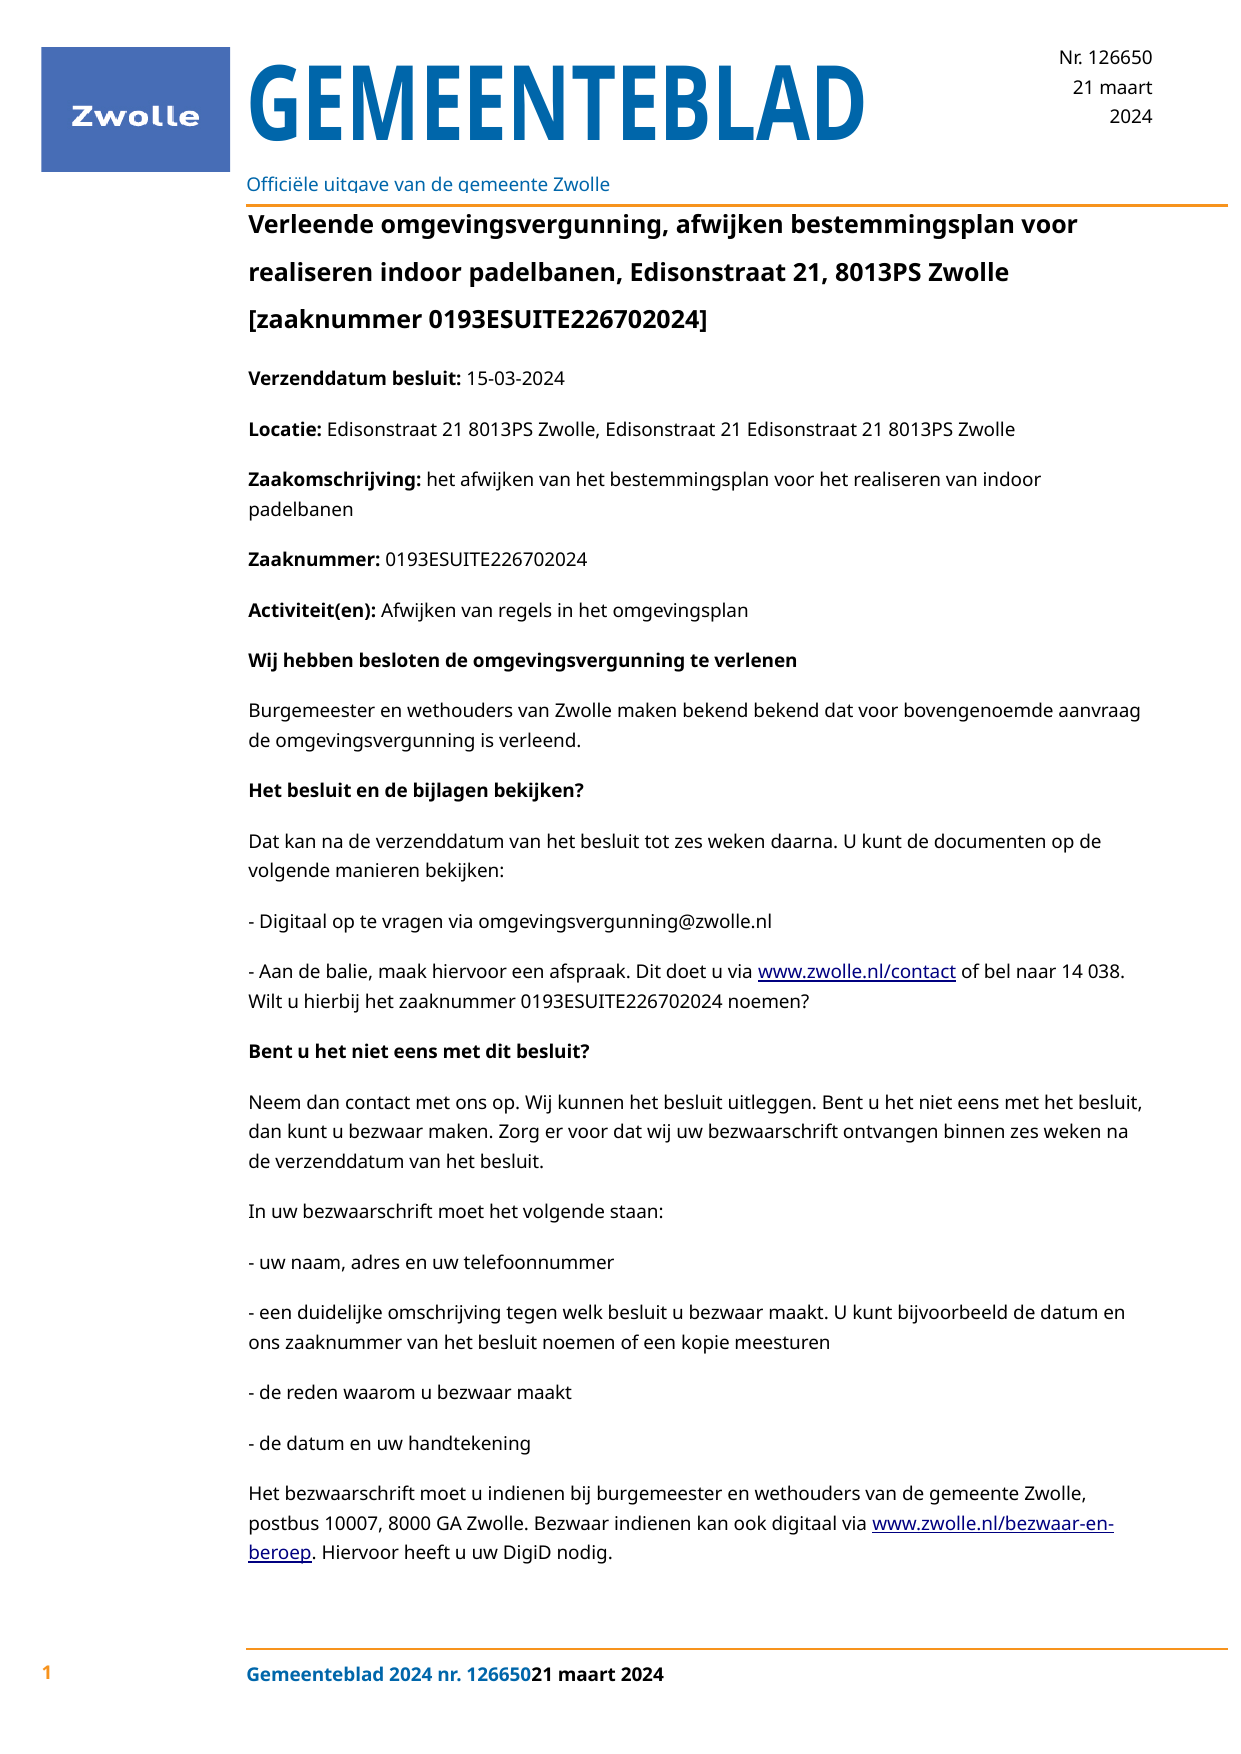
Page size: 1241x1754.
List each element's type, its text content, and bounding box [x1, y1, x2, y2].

text - de reden waarom u bezwaar maakt [248, 1379, 1152, 1405]
text - Aan de balie, maak hiervoor een afspraak. Dit doet u via www.zwolle.nl/contact of bel naar 14 038. Wilt u hierbij het zaaknummer 0193ESUITE226702024 noemen? [248, 958, 1152, 1014]
text - Digitaal op te vragen via omgevingsvergunning@zwolle.nl [248, 908, 1152, 934]
text Dat kan na de verzenddatum van het besluit tot zes weken daarna. U kunt de documenten op de volgende manieren bekijken: [248, 828, 1152, 883]
text Wij hebben besloten de omgevingsvergunning te verlenen [248, 647, 1152, 673]
text Zaaknummer: 0193ESUITE226702024 [248, 546, 1152, 572]
text Verzenddatum besluit: 15-03-2024 [248, 366, 1152, 391]
picture [41, 47, 231, 172]
text In uw bezwaarschrift moet het volgende staan: [248, 1198, 1152, 1224]
text Activiteit(en): Afwijken van regels in het omgevingsplan [248, 597, 1152, 622]
text Bent u het niet eens met dit besluit? [248, 1038, 1152, 1064]
text - uw naam, adres en uw telefoonnummer [248, 1249, 1152, 1274]
text Het bezwaarschrift moet u indienen bij burgemeester en wethouders van de gemeente Zwolle, postbus 10007, 8000 GA Zwolle. Bezwaar indienen kan ook digitaal via www.zwolle.nl/bezwaar-en-beroep. Hiervoor heeft u uw DigiD nodig. [248, 1480, 1152, 1565]
text Neem dan contact met ons op. Wij kunnen het besluit uitleggen. Bent u het niet eens met het besluit, dan kunt u bezwaar maken. Zorg er voor dat wij uw bezwaarschrift ontvangen binnen zes weken na de verzenddatum van het besluit. [248, 1089, 1152, 1174]
text Burgemeester en wethouders van Zwolle maken bekend bekend dat voor bovengenoemde aanvraag de omgevingsvergunning is verleend. [248, 698, 1152, 753]
text Verleende omgevingsvergunning, afwijken bestemmingsplan voor realiseren indoor padelbanen, Edisonstraat 21, 8013PS Zwolle [zaaknummer 0193ESUITE226702024] [248, 207, 1152, 336]
text Het besluit en de bijlagen bekijken? [248, 778, 1152, 803]
text Zaakomschrijving: het afwijken van het bestemmingsplan voor het realiseren van indoor padelbanen [248, 466, 1152, 522]
text Locatie: Edisonstraat 21 8013PS Zwolle, Edisonstraat 21 Edisonstraat 21 8013PS Zwolle [248, 416, 1152, 442]
text - de datum en uw handtekening [248, 1430, 1152, 1455]
text - een duidelijke omschrijving tegen welk besluit u bezwaar maakt. U kunt bijvoorbeeld de datum en ons zaaknummer van het besluit noemen of een kopie meesturen [248, 1299, 1152, 1354]
